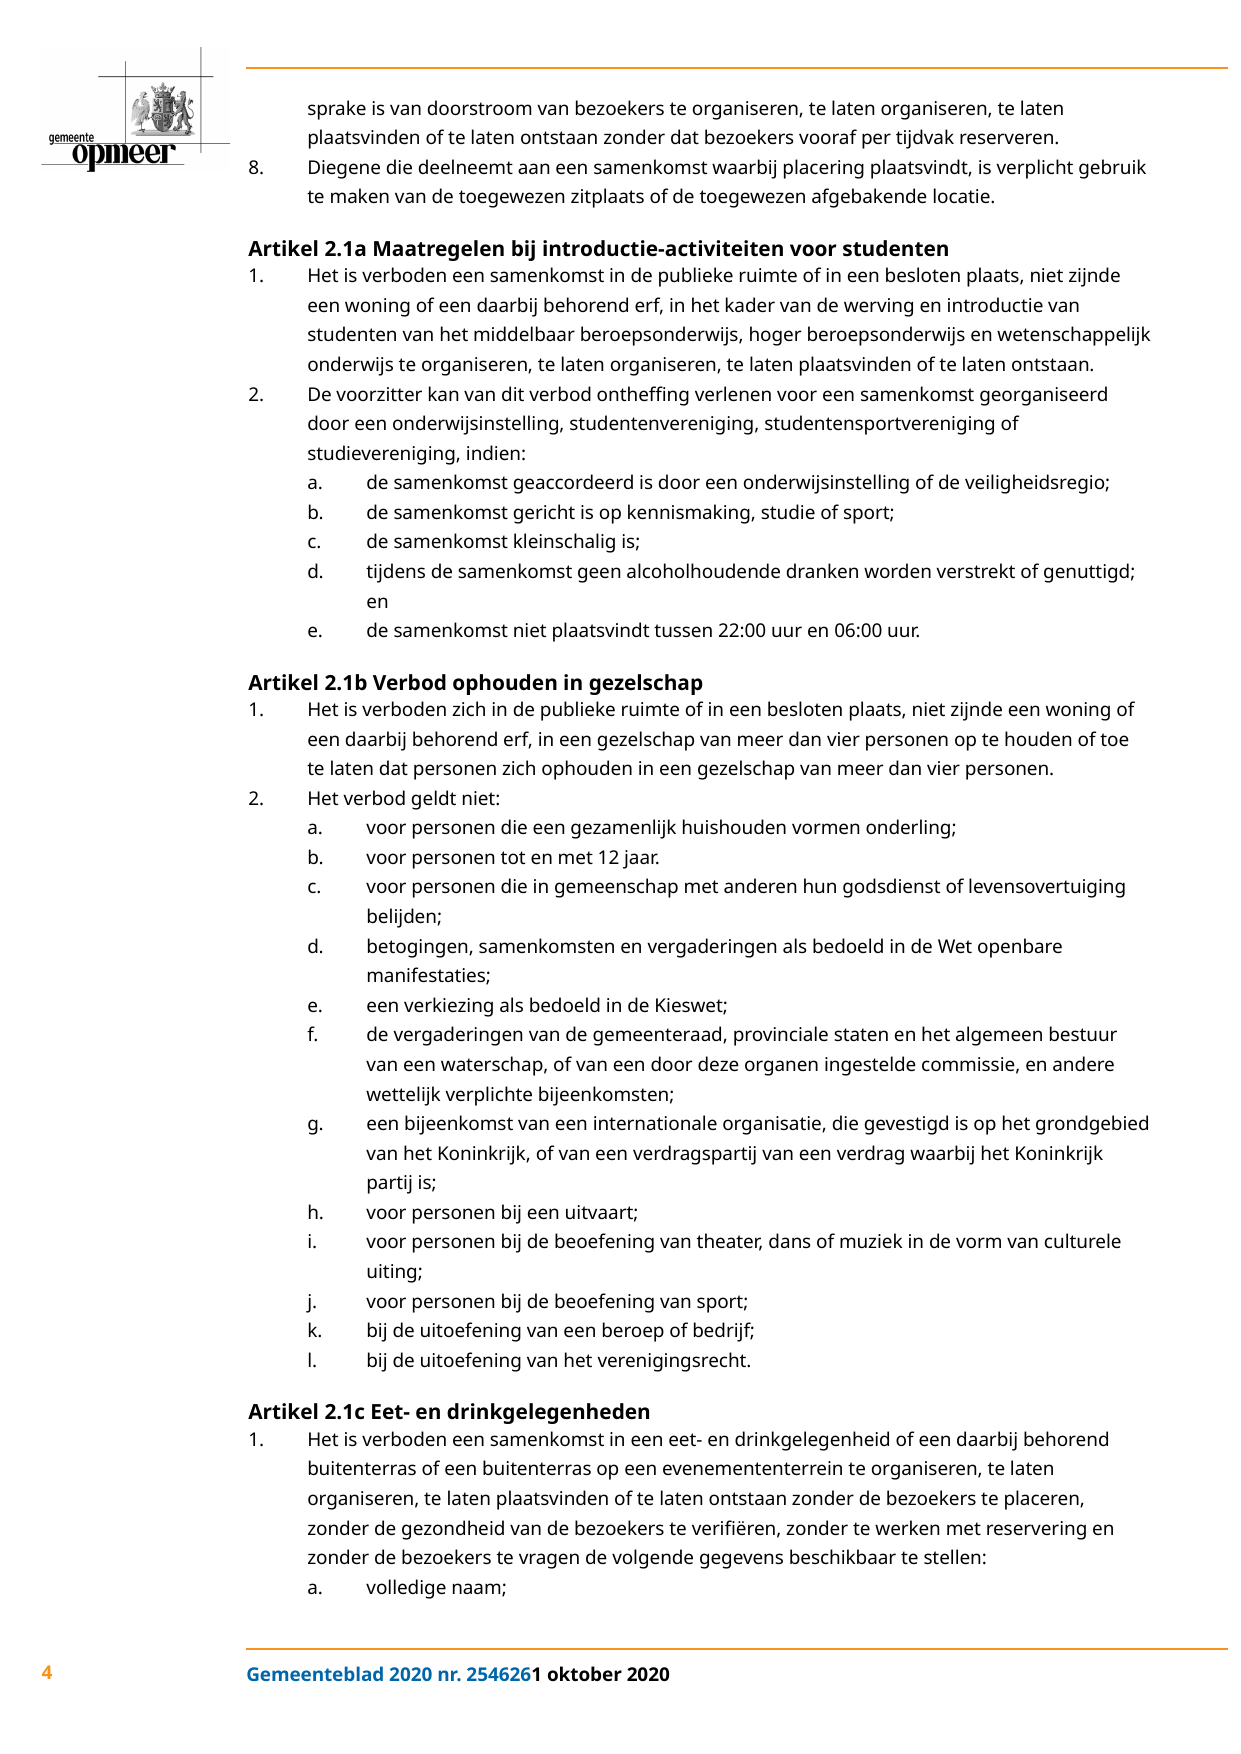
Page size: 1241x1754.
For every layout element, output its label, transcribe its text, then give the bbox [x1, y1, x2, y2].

list tijdens de samenkomst geen alcoholhoudende dranken worden verstrekt of genuttigd; en [307, 558, 1152, 613]
picture [41, 47, 231, 172]
list voor personen tot en met 12 jaar. [307, 844, 1152, 870]
text Artikel 2.1a Maatregelen bij introductie-activiteiten voor studenten [248, 234, 1152, 262]
list voor personen die in gemeenschap met anderen hun godsdienst of levensovertuiging belijden; [307, 874, 1152, 929]
list de samenkomst gericht is op kennismaking, studie of sport; [307, 499, 1152, 525]
list Het is verboden een samenkomst in de publieke ruimte of in een besloten plaats, niet zijnde een woning of een daarbij behorend erf, in het kader van de werving en introductie van studenten van het middelbaar beroepsonderwijs, hoger beroepsonderwijs en wetenschappelijk onderwijs te organiseren, te laten organiseren, te laten plaatsvinden of te laten ontstaan. [248, 262, 1152, 377]
list een bijeenkomst van een internationale organisatie, die gevestigd is op het grondgebied van het Koninkrijk, of van een verdragspartij van een verdrag waarbij het Koninkrijk partij is; [307, 1110, 1152, 1195]
list de samenkomst niet plaatsvindt tussen 22:00 uur en 06:00 uur. [307, 617, 1152, 643]
text Artikel 2.1b Verbod ophouden in gezelschap [248, 668, 1152, 696]
list sprake is van doorstroom van bezoekers te organiseren, te laten organiseren, te laten plaatsvinden of te laten ontstaan zonder dat bezoekers vooraf per tijdvak reserveren. [248, 95, 1152, 150]
list de samenkomst kleinschalig is; [307, 529, 1152, 554]
list de samenkomst geaccordeerd is door een onderwijsinstelling of de veiligheidsregio; [307, 469, 1152, 495]
list Het verbod geldt niet: [248, 785, 1152, 811]
list Het is verboden zich in de publieke ruimte of in een besloten plaats, niet zijnde een woning of een daarbij behorend erf, in een gezelschap van meer dan vier personen op te houden of toe te laten dat personen zich ophouden in een gezelschap van meer dan vier personen. [248, 696, 1152, 781]
list de vergaderingen van de gemeenteraad, provinciale staten en het algemeen bestuur van een waterschap, of van een door deze organen ingestelde commissie, en andere wettelijk verplichte bijeenkomsten; [307, 1022, 1152, 1107]
list Diegene die deelneemt aan een samenkomst waarbij placering plaatsvindt, is verplicht gebruik te maken van de toegewezen zitplaats of de toegewezen afgebakende locatie. [248, 154, 1152, 209]
list bij de uitoefening van het verenigingsrecht. [307, 1347, 1152, 1373]
text Artikel 2.1c Eet- en drinkgelegenheden [248, 1397, 1152, 1426]
list bij de uitoefening van een beroep of bedrijf; [307, 1317, 1152, 1343]
list voor personen bij de beoefening van theater, dans of muziek in de vorm van culturele uiting; [307, 1229, 1152, 1284]
list betogingen, samenkomsten en vergaderingen als bedoeld in de Wet openbare manifestaties; [307, 933, 1152, 988]
list De voorzitter kan van dit verbod ontheffing verlenen voor een samenkomst georganiseerd door een onderwijsinstelling, studentenvereniging, studentensportvereniging of studievereniging, indien: [248, 381, 1152, 466]
list voor personen bij de beoefening van sport; [307, 1288, 1152, 1314]
list voor personen bij een uitvaart; [307, 1199, 1152, 1225]
list een verkiezing als bedoeld in de Kieswet; [307, 992, 1152, 1018]
list voor personen die een gezamenlijk huishouden vormen onderling; [307, 814, 1152, 840]
list volledige naam; [307, 1574, 1152, 1599]
list Het is verboden een samenkomst in een eet- en drinkgelegenheid of een daarbij behorend buitenterras of een buitenterras op een evenemententerrein te organiseren, te laten organiseren, te laten plaatsvinden of te laten ontstaan zonder de bezoekers te placeren, zonder de gezondheid van de bezoekers te verifiëren, zonder te werken met reservering en zonder de bezoekers te vragen de volgende gegevens beschikbaar te stellen: [248, 1426, 1152, 1570]
